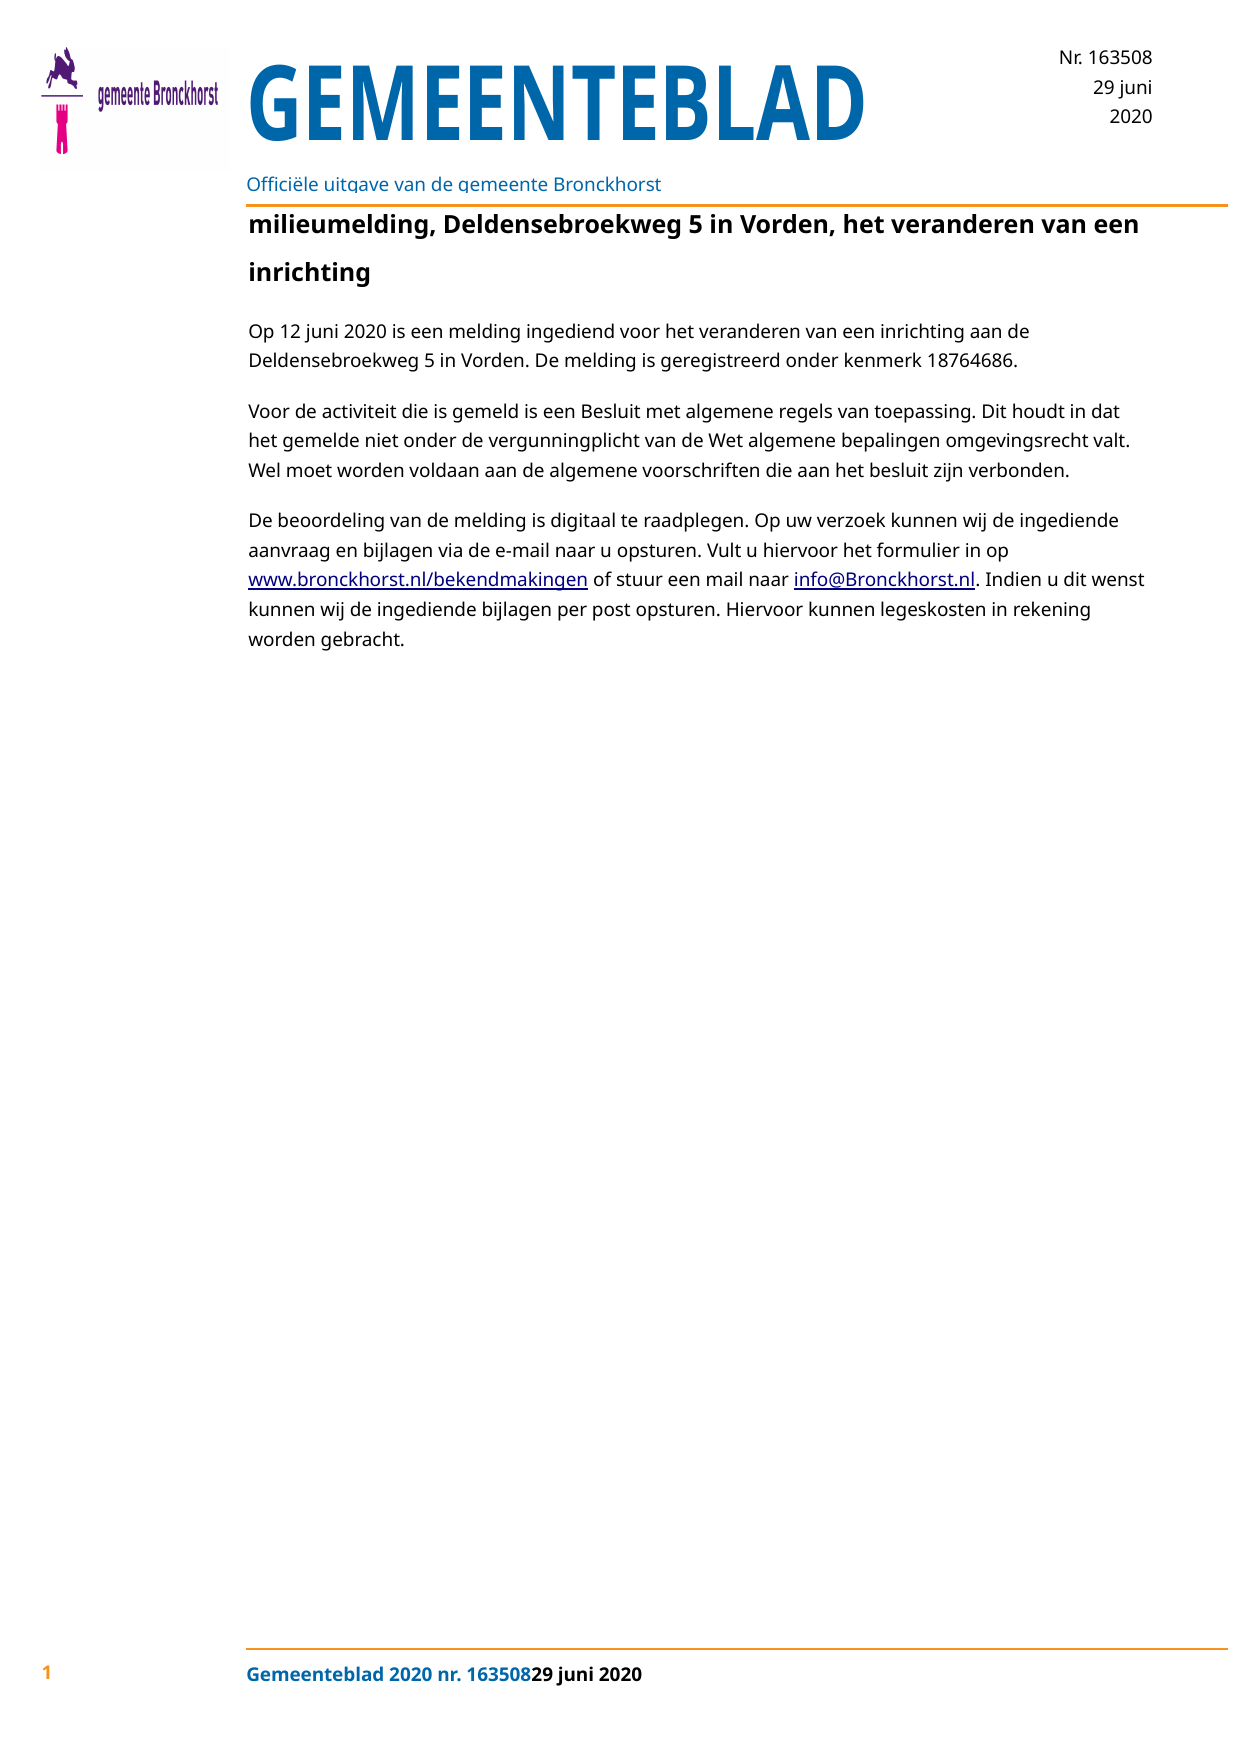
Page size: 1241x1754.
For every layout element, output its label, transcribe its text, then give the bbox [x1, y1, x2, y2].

picture [41, 47, 231, 172]
text Op 12 juni 2020 is een melding ingediend voor het veranderen van een inrichting aan de Deldensebroekweg 5 in Vorden. De melding is geregistreerd onder kenmerk 18764686. [248, 318, 1152, 373]
text milieumelding, Deldensebroekweg 5 in Vorden, het veranderen van een inrichting [248, 207, 1152, 288]
text De beoordeling van de melding is digitaal te raadplegen. Op uw verzoek kunnen wij de ingediende aanvraag en bijlagen via de e-mail naar u opsturen. Vult u hiervoor het formulier in op www.bronckhorst.nl/bekendmakingen of stuur een mail naar info@Bronckhorst.nl. Indien u dit wenst kunnen wij de ingediende bijlagen per post opsturen. Hiervoor kunnen legeskosten in rekening worden gebracht. [248, 507, 1152, 652]
text Voor de activiteit die is gemeld is een Besluit met algemene regels van toepassing. Dit houdt in dat het gemelde niet onder de vergunningplicht van de Wet algemene bepalingen omgevingsrecht valt. Wel moet worden voldaan aan de algemene voorschriften die aan het besluit zijn verbonden. [248, 398, 1152, 483]
